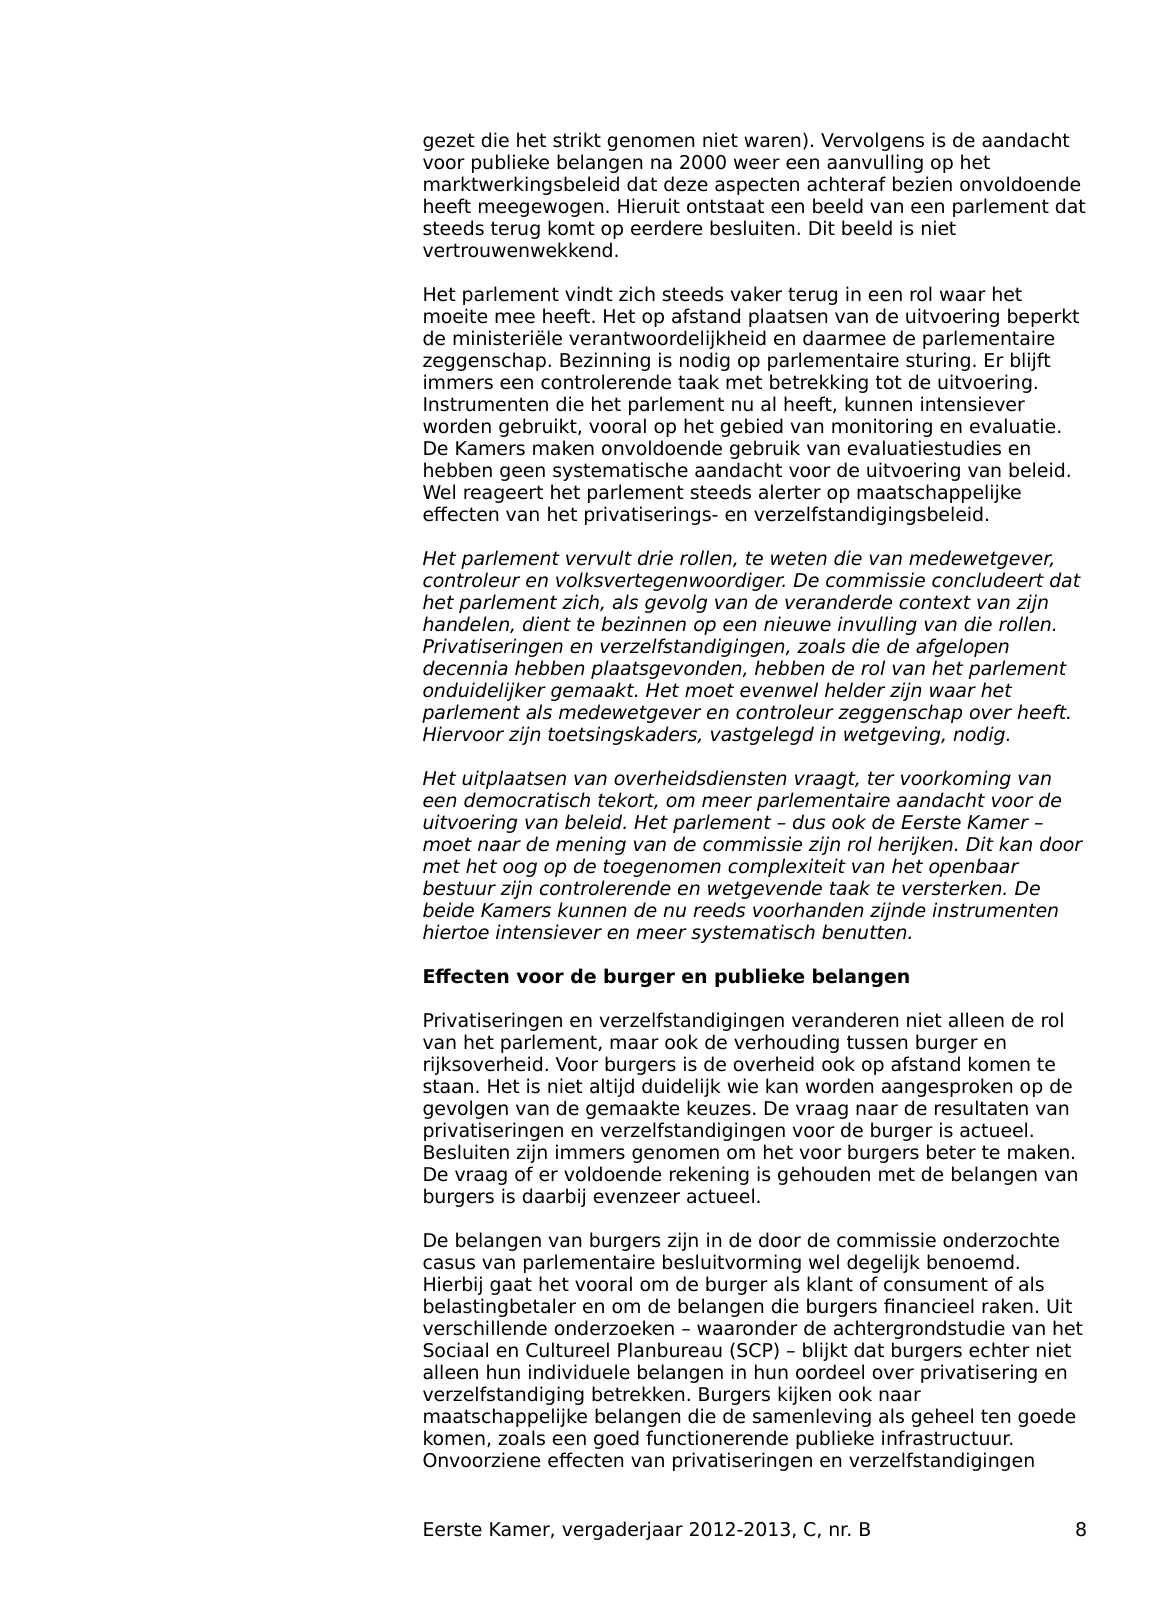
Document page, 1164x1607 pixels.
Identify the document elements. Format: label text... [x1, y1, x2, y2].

text Het parlement vindt zich steeds vaker terug in een rol waar het moeite mee heeft. Het op afstand plaatsen van de uitvoering beperkt de ministeriële verantwoordelijkheid en daarmee de parlementaire zeggenschap. Bezinning is nodig op parlementaire sturing. Er blijft immers een controlerende taak met betrekking tot de uitvoering. Instrumenten die het parlement nu al heeft, kunnen intensiever worden gebruikt, vooral op het gebied van monitoring en evaluatie. De Kamers maken onvoldoende gebruik van evaluatiestudies en hebben geen systematische aandacht voor de uitvoering van beleid. Wel reageert het parlement steeds alerter op maatschappelijke effecten van het privatiserings- en verzelfstandigingsbeleid. [422, 284, 1087, 526]
text Het parlement vervult drie rollen, te weten die van medewetgever, controleur en volksvertegenwoordiger. De commissie concludeert dat het parlement zich, als gevolg van de veranderde context van zijn handelen, dient te bezinnen op een nieuwe invulling van die rollen. Privatiseringen en verzelfstandigingen, zoals die de afgelopen decennia hebben plaatsgevonden, hebben de rol van het parlement onduidelijker gemaakt. Het moet evenwel helder zijn waar het parlement als medewetgever en controleur zeggenschap over heeft. Hiervoor zijn toetsingskaders, vastgelegd in wetgeving, nodig. [422, 548, 1087, 746]
text De belangen van burgers zijn in de door de commissie onderzochte casus van parlementaire besluitvorming wel degelijk benoemd. Hierbij gaat het vooral om de burger als klant of consument of als belastingbetaler en om de belangen die burgers financieel raken. Uit verschillende onderzoeken – waaronder de achtergrondstudie van het Sociaal en Cultureel Planbureau (SCP) – blijkt dat burgers echter niet alleen hun individuele belangen in hun oordeel over privatisering en verzelfstandiging betrekken. Burgers kijken ook naar maatschappelijke belangen die de samenleving als geheel ten goede komen, zoals een goed functionerende publieke infrastructuur. Onvoorziene effecten van privatiseringen en verzelfstandigingen [422, 1230, 1087, 1472]
subtitle Effecten voor de burger en publieke belangen [422, 966, 1087, 988]
text gezet die het strikt genomen niet waren). Vervolgens is de aandacht voor publieke belangen na 2000 weer een aanvulling op het marktwerkingsbeleid dat deze aspecten achteraf bezien onvoldoende heeft meegewogen. Hieruit ontstaat een beeld van een parlement dat steeds terug komt op eerdere besluiten. Dit beeld is niet vertrouwenwekkend. [422, 130, 1087, 262]
text Het uitplaatsen van overheidsdiensten vraagt, ter voorkoming van een democratisch tekort, om meer parlementaire aandacht voor de uitvoering van beleid. Het parlement – dus ook de Eerste Kamer – moet naar de mening van de commissie zijn rol herijken. Dit kan door met het oog op de toegenomen complexiteit van het openbaar bestuur zijn controlerende en wetgevende taak te versterken. De beide Kamers kunnen de nu reeds voorhanden zijnde instrumenten hiertoe intensiever en meer systematisch benutten. [422, 768, 1087, 944]
text Privatiseringen en verzelfstandigingen veranderen niet alleen de rol van het parlement, maar ook de verhouding tussen burger en rijksoverheid. Voor burgers is de overheid ook op afstand komen te staan. Het is niet altijd duidelijk wie kan worden aangesproken op de gevolgen van de gemaakte keuzes. De vraag naar de resultaten van privatiseringen en verzelfstandigingen voor de burger is actueel. Besluiten zijn immers genomen om het voor burgers beter te maken. De vraag of er voldoende rekening is gehouden met de belangen van burgers is daarbij evenzeer actueel. [422, 1010, 1087, 1208]
